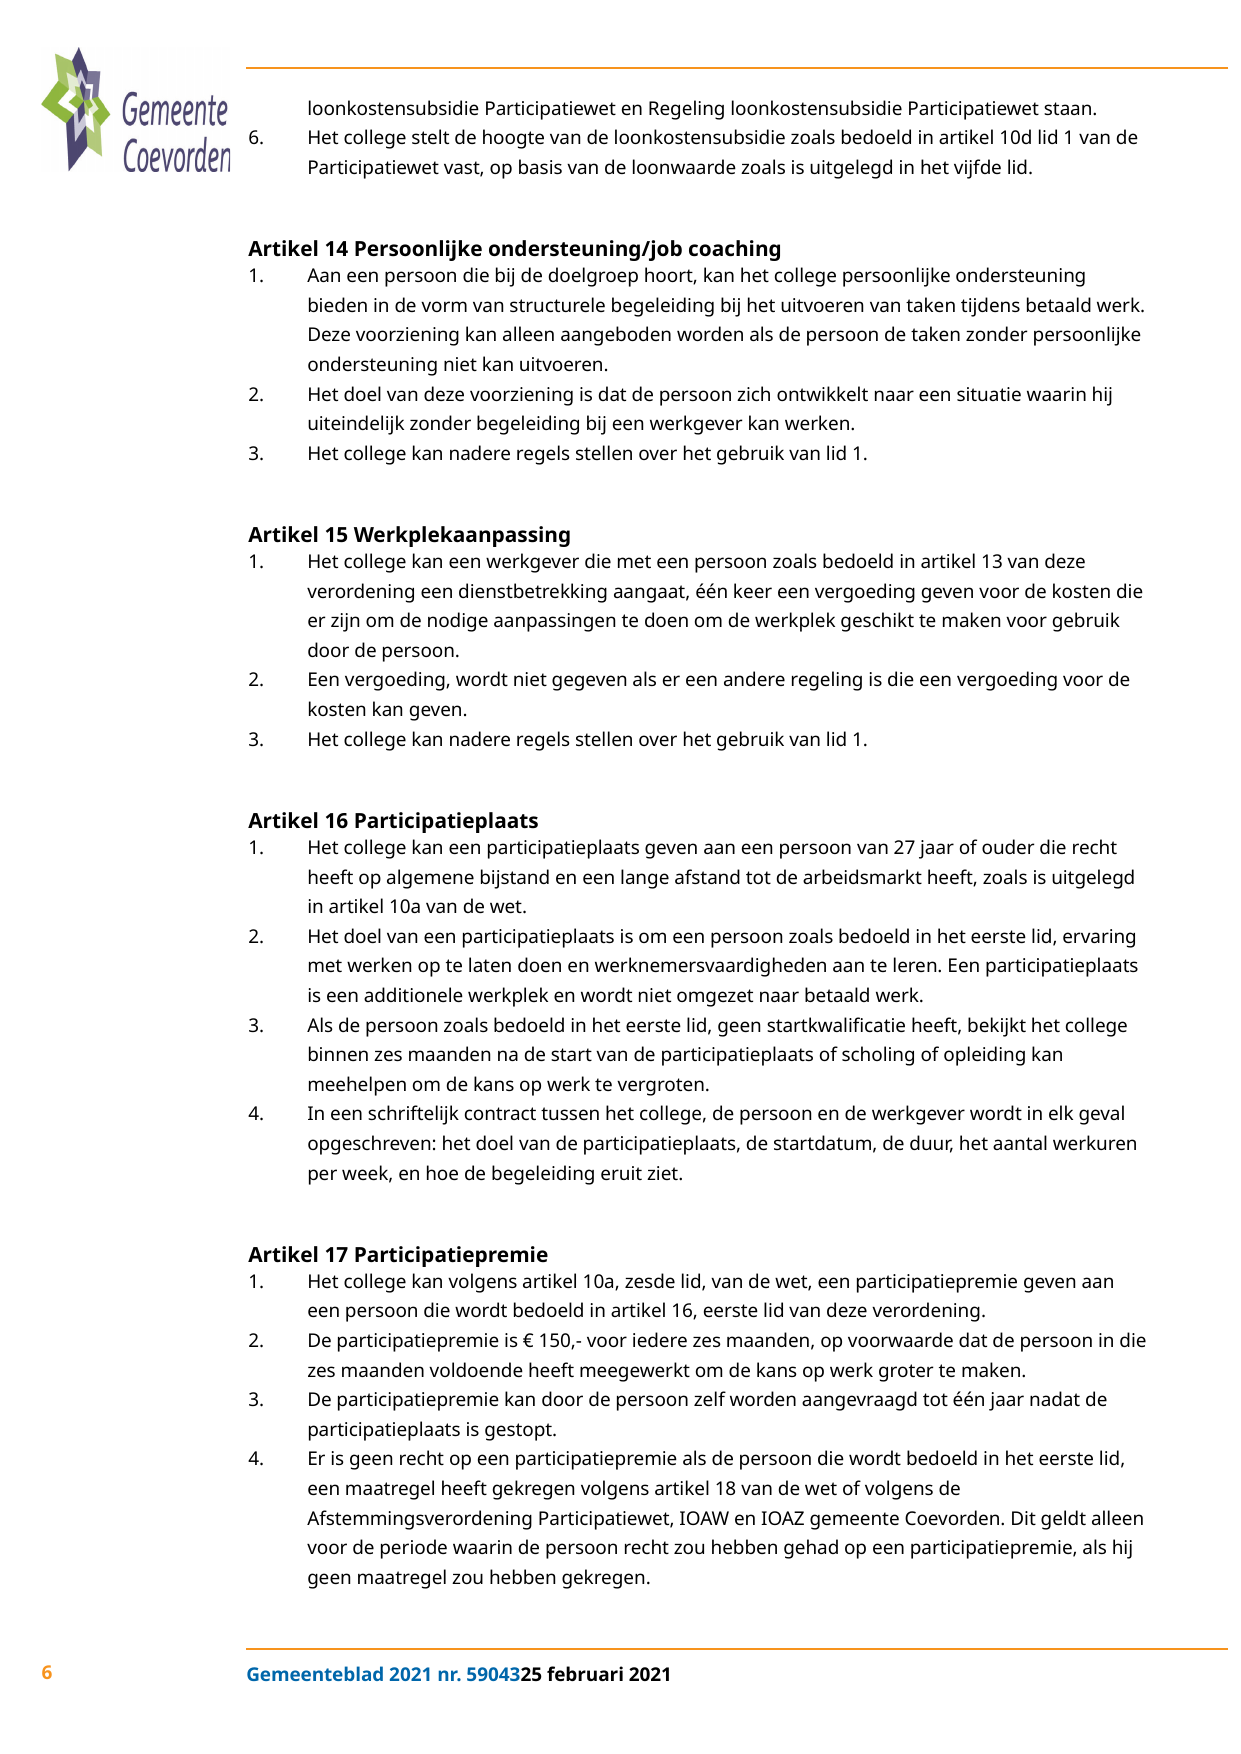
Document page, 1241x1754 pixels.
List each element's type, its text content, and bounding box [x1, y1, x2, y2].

list Het college kan nadere regels stellen over het gebruik van lid 1. [248, 726, 1152, 752]
list In een schriftelijk contract tussen het college, de persoon en de werkgever wordt in elk geval opgeschreven: het doel van de participatieplaats, de startdatum, de duur, het aantal werkuren per week, en hoe de begeleiding eruit ziet. [248, 1101, 1152, 1185]
list Het college kan volgens artikel 10a, zesde lid, van de wet, een participatiepremie geven aan een persoon die wordt bedoeld in artikel 16, eerste lid van deze verordening. [248, 1268, 1152, 1323]
list Het doel van een participatieplaats is om een persoon zoals bedoeld in het eerste lid, ervaring met werken op te laten doen en werknemersvaardigheden aan te leren. Een participatieplaats is een additionele werkplek en wordt niet omgezet naar betaald werk. [248, 923, 1152, 1008]
list Als de persoon zoals bedoeld in het eerste lid, geen startkwalificatie heeft, bekijkt het college binnen zes maanden na de start van de participatieplaats of scholing of opleiding kan meehelpen om de kans op werk te vergroten. [248, 1012, 1152, 1097]
list loonkostensubsidie Participatiewet en Regeling loonkostensubsidie Participatiewet staan. [248, 95, 1152, 121]
list Het college kan een werkgever die met een persoon zoals bedoeld in artikel 13 van deze verordening een dienstbetrekking aangaat, één keer een vergoeding geven voor de kosten die er zijn om de nodige aanpassingen te doen om de werkplek geschikt te maken voor gebruik door de persoon. [248, 548, 1152, 663]
list De participatiepremie is € 150,- voor iedere zes maanden, op voorwaarde dat de persoon in die zes maanden voldoende heeft meegewerkt om de kans op werk groter te maken. [248, 1327, 1152, 1383]
text Artikel 16 Participatieplaats [248, 806, 1152, 834]
text Artikel 17 Participatiepremie [248, 1240, 1152, 1268]
list Het doel van deze voorziening is dat de persoon zich ontwikkelt naar een situatie waarin hij uiteindelijk zonder begeleiding bij een werkgever kan werken. [248, 381, 1152, 436]
list Het college kan een participatieplaats geven aan een persoon van 27 jaar of ouder die recht heeft op algemene bijstand en een lange afstand tot de arbeidsmarkt heeft, zoals is uitgelegd in artikel 10a van de wet. [248, 834, 1152, 919]
list Aan een persoon die bij de doelgroep hoort, kan het college persoonlijke ondersteuning bieden in de vorm van structurele begeleiding bij het uitvoeren van taken tijdens betaald werk. Deze voorziening kan alleen aangeboden worden als de persoon de taken zonder persoonlijke ondersteuning niet kan uitvoeren. [248, 262, 1152, 377]
list Een vergoeding, wordt niet gegeven als er een andere regeling is die een vergoeding voor de kosten kan geven. [248, 667, 1152, 722]
list Het college stelt de hoogte van de loonkostensubsidie zoals bedoeld in artikel 10d lid 1 van de Participatiewet vast, op basis van de loonwaarde zoals is uitgelegd in het vijfde lid. [248, 124, 1152, 180]
list Er is geen recht op een participatiepremie als de persoon die wordt bedoeld in het eerste lid, een maatregel heeft gekregen volgens artikel 18 van de wet of volgens de Afstemmingsverordening Participatiewet, IOAW en IOAZ gemeente Coevorden. Dit geldt alleen voor de periode waarin de persoon recht zou hebben gehad op een participatiepremie, als hij geen maatregel zou hebben gekregen. [248, 1446, 1152, 1590]
list Het college kan nadere regels stellen over het gebruik van lid 1. [248, 440, 1152, 466]
text Artikel 15 Werkplekaanpassing [248, 520, 1152, 548]
list De participatiepremie kan door de persoon zelf worden aangevraagd tot één jaar nadat de participatieplaats is gestopt. [248, 1386, 1152, 1442]
text Artikel 14 Persoonlijke ondersteuning/job coaching [248, 234, 1152, 262]
picture [41, 47, 231, 172]
